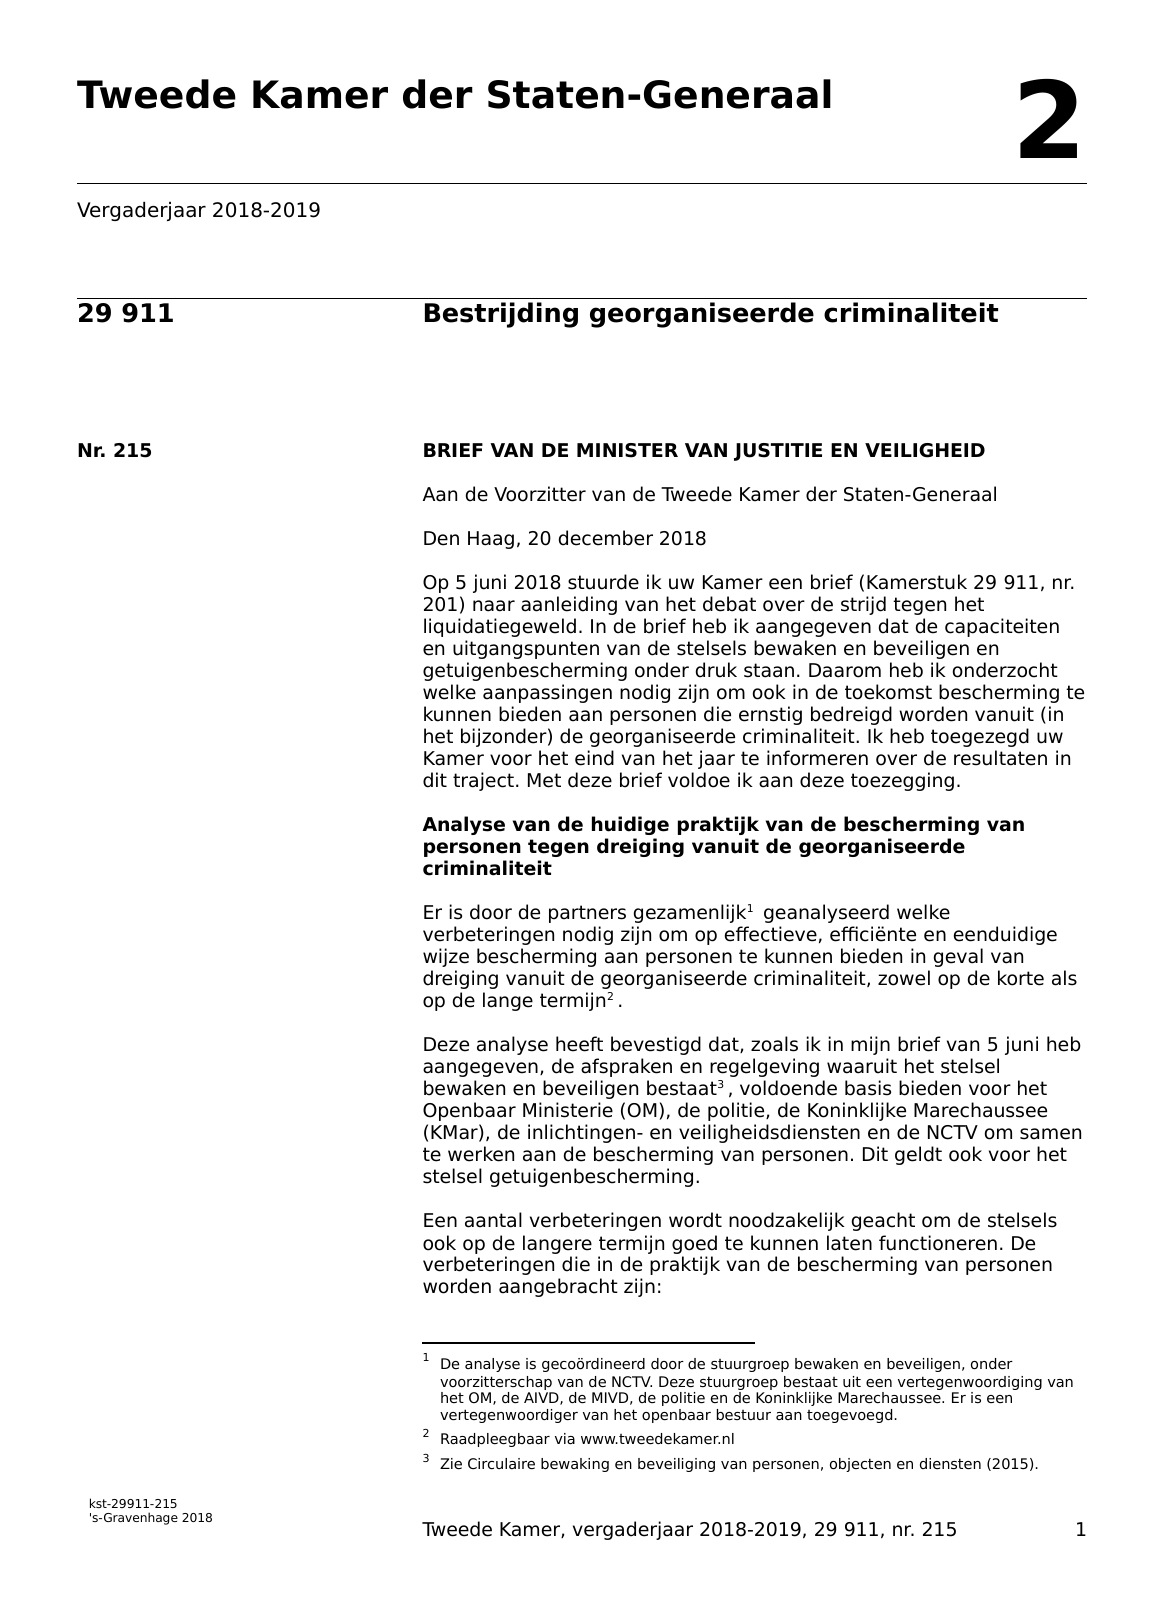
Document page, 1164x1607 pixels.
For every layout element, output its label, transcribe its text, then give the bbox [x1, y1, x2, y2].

text 's-Gravenhage 2018 [88, 1511, 323, 1525]
text Zie Circulaire bewaking en beveiliging van personen, objecten en diensten (2015). [422, 1452, 1087, 1474]
text Op 5 juni 2018 stuurde ik uw Kamer een brief (Kamerstuk 29 911, nr. 201) naar aanleiding van het debat over de strijd tegen het liquidatiegeweld. In de brief heb ik aangegeven dat de capaciteiten en uitgangspunten van de stelsels bewaken en beveiligen en getuigenbescherming onder druk staan. Daarom heb ik onderzocht welke aanpassingen nodig zijn om ook in de toekomst bescherming te kunnen bieden aan personen die ernstig bedreigd worden vanuit (in het bijzonder) de georganiseerde criminaliteit. Ik heb toegezegd uw Kamer voor het eind van het jaar te informeren over de resultaten in dit traject. Met deze brief voldoe ik aan deze toezegging. [422, 572, 1087, 792]
text De analyse is gecoördineerd door de stuurgroep bewaken en beveiligen, onder voorzitterschap van de NCTV. Deze stuurgroep bestaat uit een vertegenwoordiging van het OM, de AIVD, de MIVD, de politie en de Koninklijke Marechaussee. Er is een vertegenwoordiger van het openbaar bestuur aan toegevoegd. [422, 1352, 1087, 1424]
text Den Haag, 20 december 2018 [422, 528, 1087, 550]
table_header 2 [886, 59, 1087, 183]
table_cell Vergaderjaar 2018-2019 [77, 184, 1087, 298]
text Er is door de partners gezamenlijk geanalyseerd welke verbeteringen nodig zijn om op effectieve, efficiënte en eenduidige wijze bescherming aan personen te kunnen bieden in geval van dreiging vanuit de georganiseerde criminaliteit, zowel op de korte als op de lange termijn. [422, 902, 1087, 1012]
text Deze analyse heeft bevestigd dat, zoals ik in mijn brief van 5 juni heb aangegeven, de afspraken en regelgeving waaruit het stelsel bewaken en beveiligen bestaat, voldoende basis bieden voor het Openbaar Ministerie (OM), de politie, de Koninklijke Marechaussee (KMar), de inlichtingen- en veiligheidsdiensten en de NCTV om samen te werken aan de bescherming van personen. Dit geldt ook voor het stelsel getuigenbescherming. [422, 1034, 1087, 1188]
text Raadpleegbaar via www.tweedekamer.nl [422, 1427, 1087, 1449]
text kst-29911-215 [88, 1497, 323, 1511]
subtitle Analyse van de huidige praktijk van de bescherming van personen tegen dreiging vanuit de georganiseerde criminaliteit [422, 814, 1087, 880]
subtitle Nr. 215 BRIEF VAN DE MINISTER VAN JUSTITIE EN VEILIGHEID [77, 440, 1087, 462]
table_header Tweede Kamer der Staten-Generaal [77, 59, 886, 183]
text Aan de Voorzitter van de Tweede Kamer der Staten-Generaal [422, 484, 1087, 506]
text Een aantal verbeteringen wordt noodzakelijk geacht om de stelsels ook op de langere termijn goed te kunnen laten functioneren. De verbeteringen die in de praktijk van de bescherming van personen worden aangebracht zijn: [422, 1210, 1087, 1298]
subtitle 29 911 Bestrijding georganiseerde criminaliteit [77, 299, 1087, 329]
